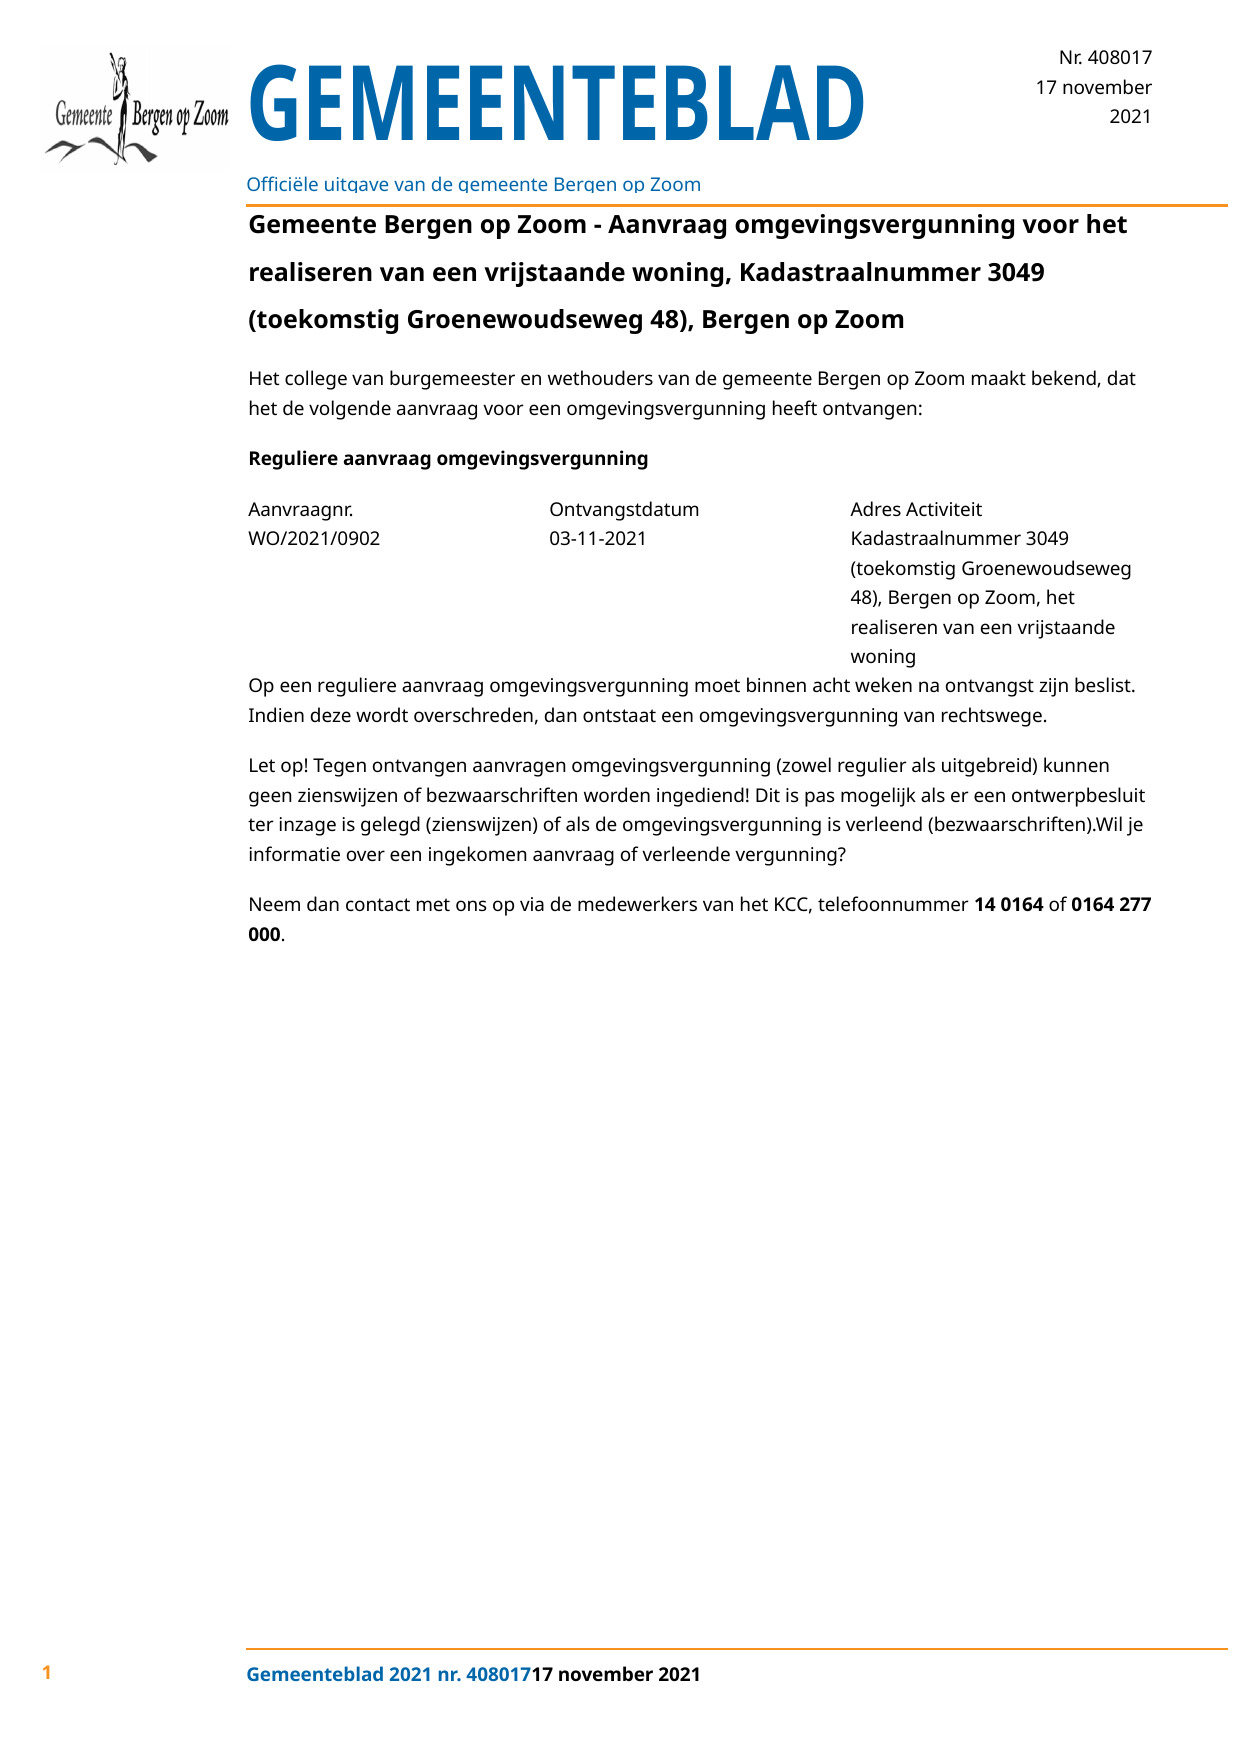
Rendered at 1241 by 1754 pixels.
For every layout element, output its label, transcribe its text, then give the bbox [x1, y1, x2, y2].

picture [41, 47, 231, 172]
table_header Adres Activiteit [850, 496, 1152, 522]
text Reguliere aanvraag omgevingsvergunning [248, 446, 1152, 471]
text Gemeente Bergen op Zoom - Aanvraag omgevingsvergunning voor het realiseren van een vrijstaande woning, Kadastraalnummer 3049 (toekomstig Groenewoudseweg 48), Bergen op Zoom [248, 207, 1152, 336]
text Neem dan contact met ons op via de medewerkers van het KCC, telefoonnummer 14 0164 of 0164 277 000. [248, 892, 1152, 947]
text Let op! Tegen ontvangen aanvragen omgevingsvergunning (zowel regulier als uitgebreid) kunnen geen zienswijzen of bezwaarschriften worden ingediend! Dit is pas mogelijk als er een ontwerpbesluit ter inzage is gelegd (zienswijzen) of als de omgevingsvergunning is verleend (bezwaarschriften).Wil je informatie over een ingekomen aanvraag of verleende vergunning? [248, 752, 1152, 867]
table_header WO/2021/0902 [248, 525, 549, 669]
text Op een reguliere aanvraag omgevingsvergunning moet binnen acht weken na ontvangst zijn beslist. Indien deze wordt overschreden, dan ontstaat een omgevingsvergunning van rechtswege. [248, 672, 1152, 728]
table_header 03-11-2021 [549, 525, 850, 669]
table_header Aanvraagnr. [248, 496, 549, 522]
table_header Ontvangstdatum [549, 496, 850, 522]
text Het college van burgemeester en wethouders van de gemeente Bergen op Zoom maakt bekend, dat het de volgende aanvraag voor een omgevingsvergunning heeft ontvangen: [248, 366, 1152, 421]
table_header Kadastraalnummer 3049 (toekomstig Groenewoudseweg 48), Bergen op Zoom, het realiseren van een vrijstaande woning [850, 525, 1152, 669]
